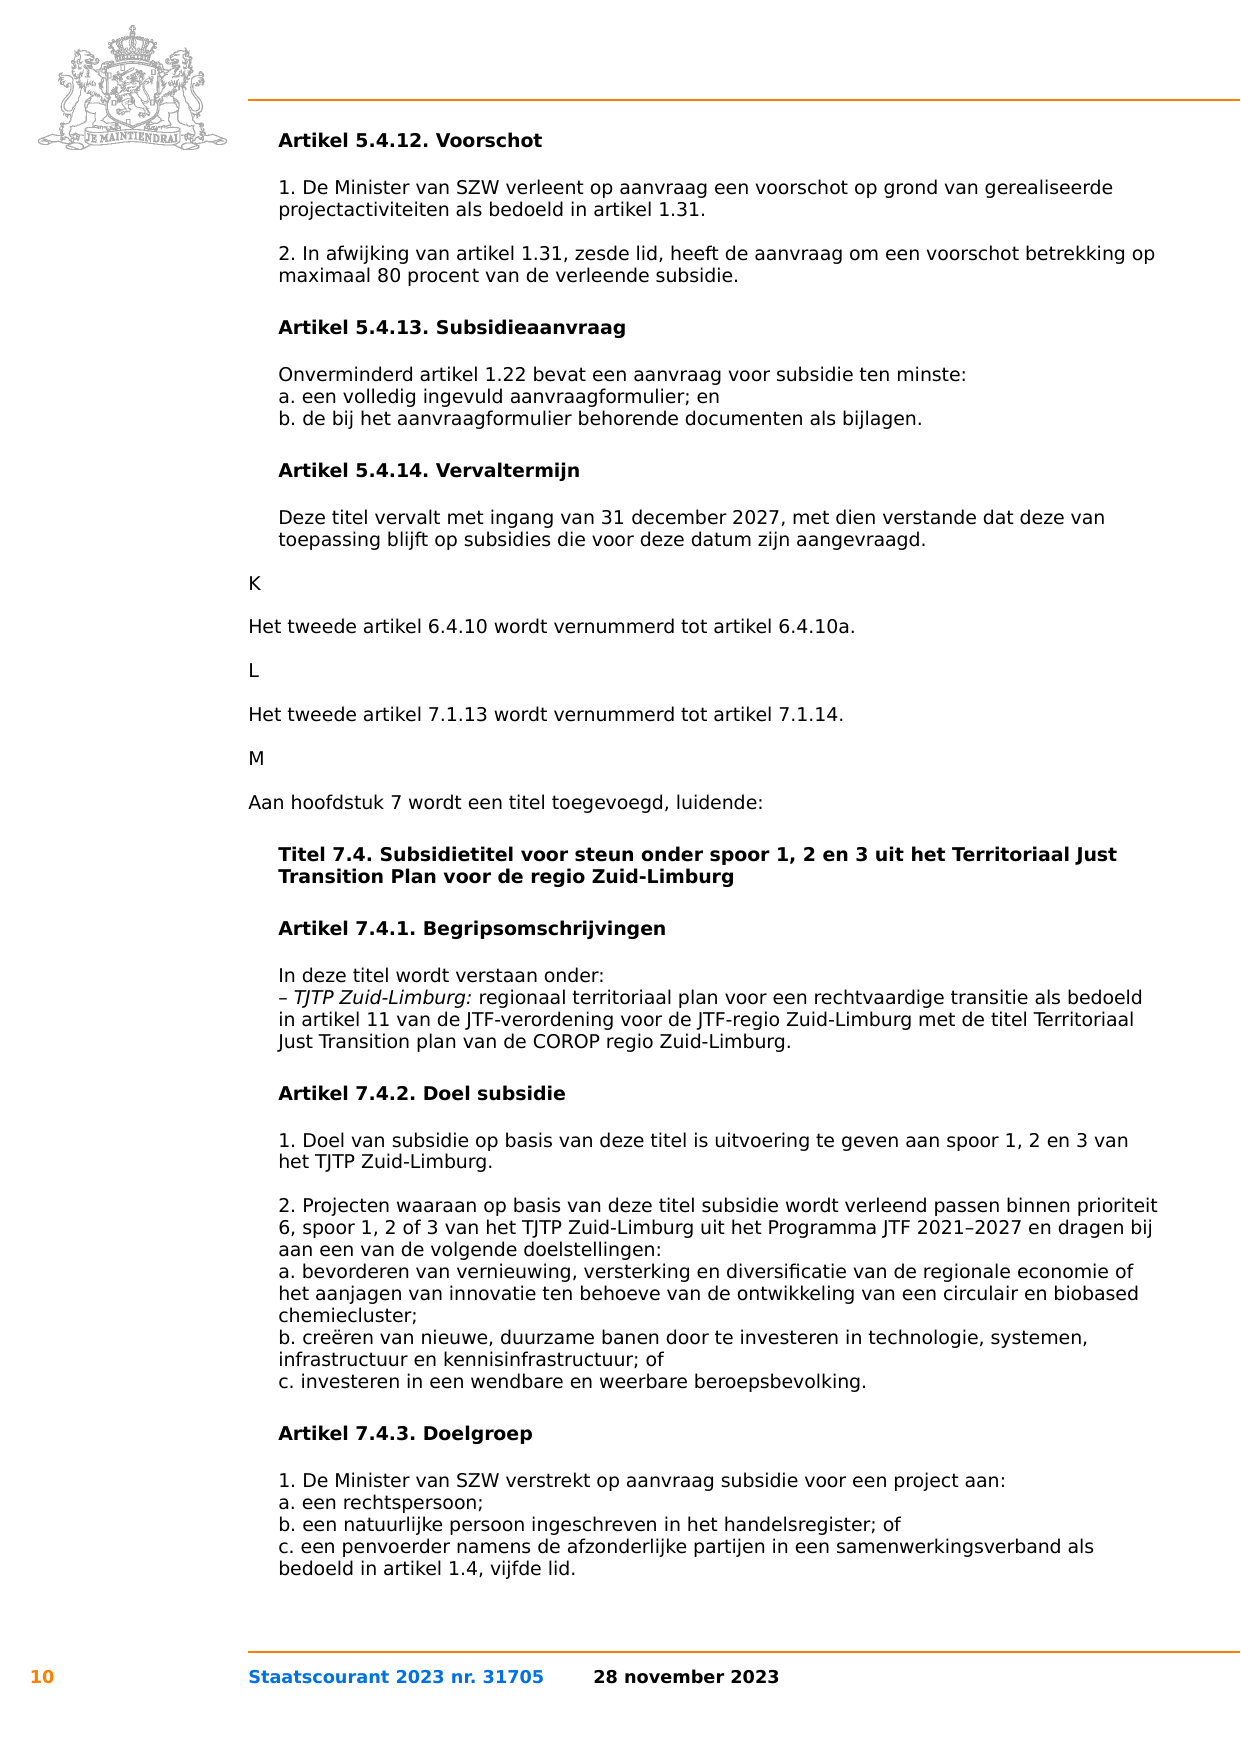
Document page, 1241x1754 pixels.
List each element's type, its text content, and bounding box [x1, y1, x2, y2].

subtitle Artikel 7.4.3. Doelgroep [278, 1423, 1163, 1445]
text 2. Projecten waaraan op basis van deze titel subsidie wordt verleend passen binnen prioriteit 6, spoor 1, 2 of 3 van het TJTP Zuid-Limburg uit het Programma JTF 2021–2027 en dragen bij aan een van de volgende doelstellingen: [278, 1195, 1163, 1261]
subtitle Artikel 5.4.14. Vervaltermijn [278, 459, 1163, 482]
subtitle Artikel 5.4.12. Voorschot [278, 130, 1163, 152]
text b. de bij het aanvraagformulier behorende documenten als bijlagen. [278, 408, 1163, 429]
subtitle Artikel 7.4.1. Begripsomschrijvingen [278, 918, 1163, 939]
text a. bevorderen van vernieuwing, versterking en diversificatie van de regionale economie of het aanjagen van innovatie ten behoeve van de ontwikkeling van een circulair en biobased chemiecluster; [278, 1261, 1163, 1327]
text L [248, 660, 1163, 682]
text b. een natuurlijke persoon ingeschreven in het handelsregister; of [278, 1514, 1163, 1536]
text 1. De Minister van SZW verstrekt op aanvraag subsidie voor een project aan: [278, 1470, 1163, 1492]
text a. een rechtspersoon; [278, 1492, 1163, 1514]
text Het tweede artikel 6.4.10 wordt vernummerd tot artikel 6.4.10a. [248, 616, 1163, 638]
text Deze titel vervalt met ingang van 31 december 2027, met dien verstande dat deze van toepassing blijft op subsidies die voor deze datum zijn aangevraagd. [278, 507, 1163, 551]
subtitle Artikel 5.4.13. Subsidieaanvraag [278, 317, 1163, 339]
text b. creëren van nieuwe, duurzame banen door te investeren in technologie, systemen, infrastructuur en kennisinfrastructuur; of [278, 1327, 1163, 1371]
text 1. De Minister van SZW verleent op aanvraag een voorschot op grond van gerealiseerde projectactiviteiten als bedoeld in artikel 1.31. [278, 177, 1163, 221]
text a. een volledig ingevuld aanvraagformulier; en [278, 386, 1163, 408]
text Aan hoofdstuk 7 wordt een titel toegevoegd, luidende: [248, 792, 1163, 814]
text 2. In afwijking van artikel 1.31, zesde lid, heeft de aanvraag om een voorschot betrekking op maximaal 80 procent van de verleende subsidie. [278, 243, 1163, 287]
text K [248, 572, 1163, 594]
text – TJTP Zuid-Limburg: regionaal territoriaal plan voor een rechtvaardige transitie als bedoeld in artikel 11 van de JTF-verordening voor de JTF-regio Zuid-Limburg met de titel Territoriaal Just Transition plan van de COROP regio Zuid-Limburg. [278, 987, 1163, 1052]
text c. een penvoerder namens de afzonderlijke partijen in een samenwerkingsverband als bedoeld in artikel 1.4, vijfde lid. [278, 1536, 1163, 1580]
text c. investeren in een wendbare en weerbare beroepsbevolking. [278, 1371, 1163, 1393]
text Onverminderd artikel 1.22 bevat een aanvraag voor subsidie ten minste: [278, 364, 1163, 386]
text M [248, 748, 1163, 770]
subtitle Titel 7.4. Subsidietitel voor steun onder spoor 1, 2 en 3 uit het Territoriaal Just Transition Plan voor de regio Zuid-Limburg [278, 844, 1163, 888]
text In deze titel wordt verstaan onder: [278, 964, 1163, 987]
picture [38, 25, 227, 150]
text 1. Doel van subsidie op basis van deze titel is uitvoering te geven aan spoor 1, 2 en 3 van het TJTP Zuid-Limburg. [278, 1129, 1163, 1173]
subtitle Artikel 7.4.2. Doel subsidie [278, 1082, 1163, 1104]
text Het tweede artikel 7.1.13 wordt vernummerd tot artikel 7.1.14. [248, 704, 1163, 726]
